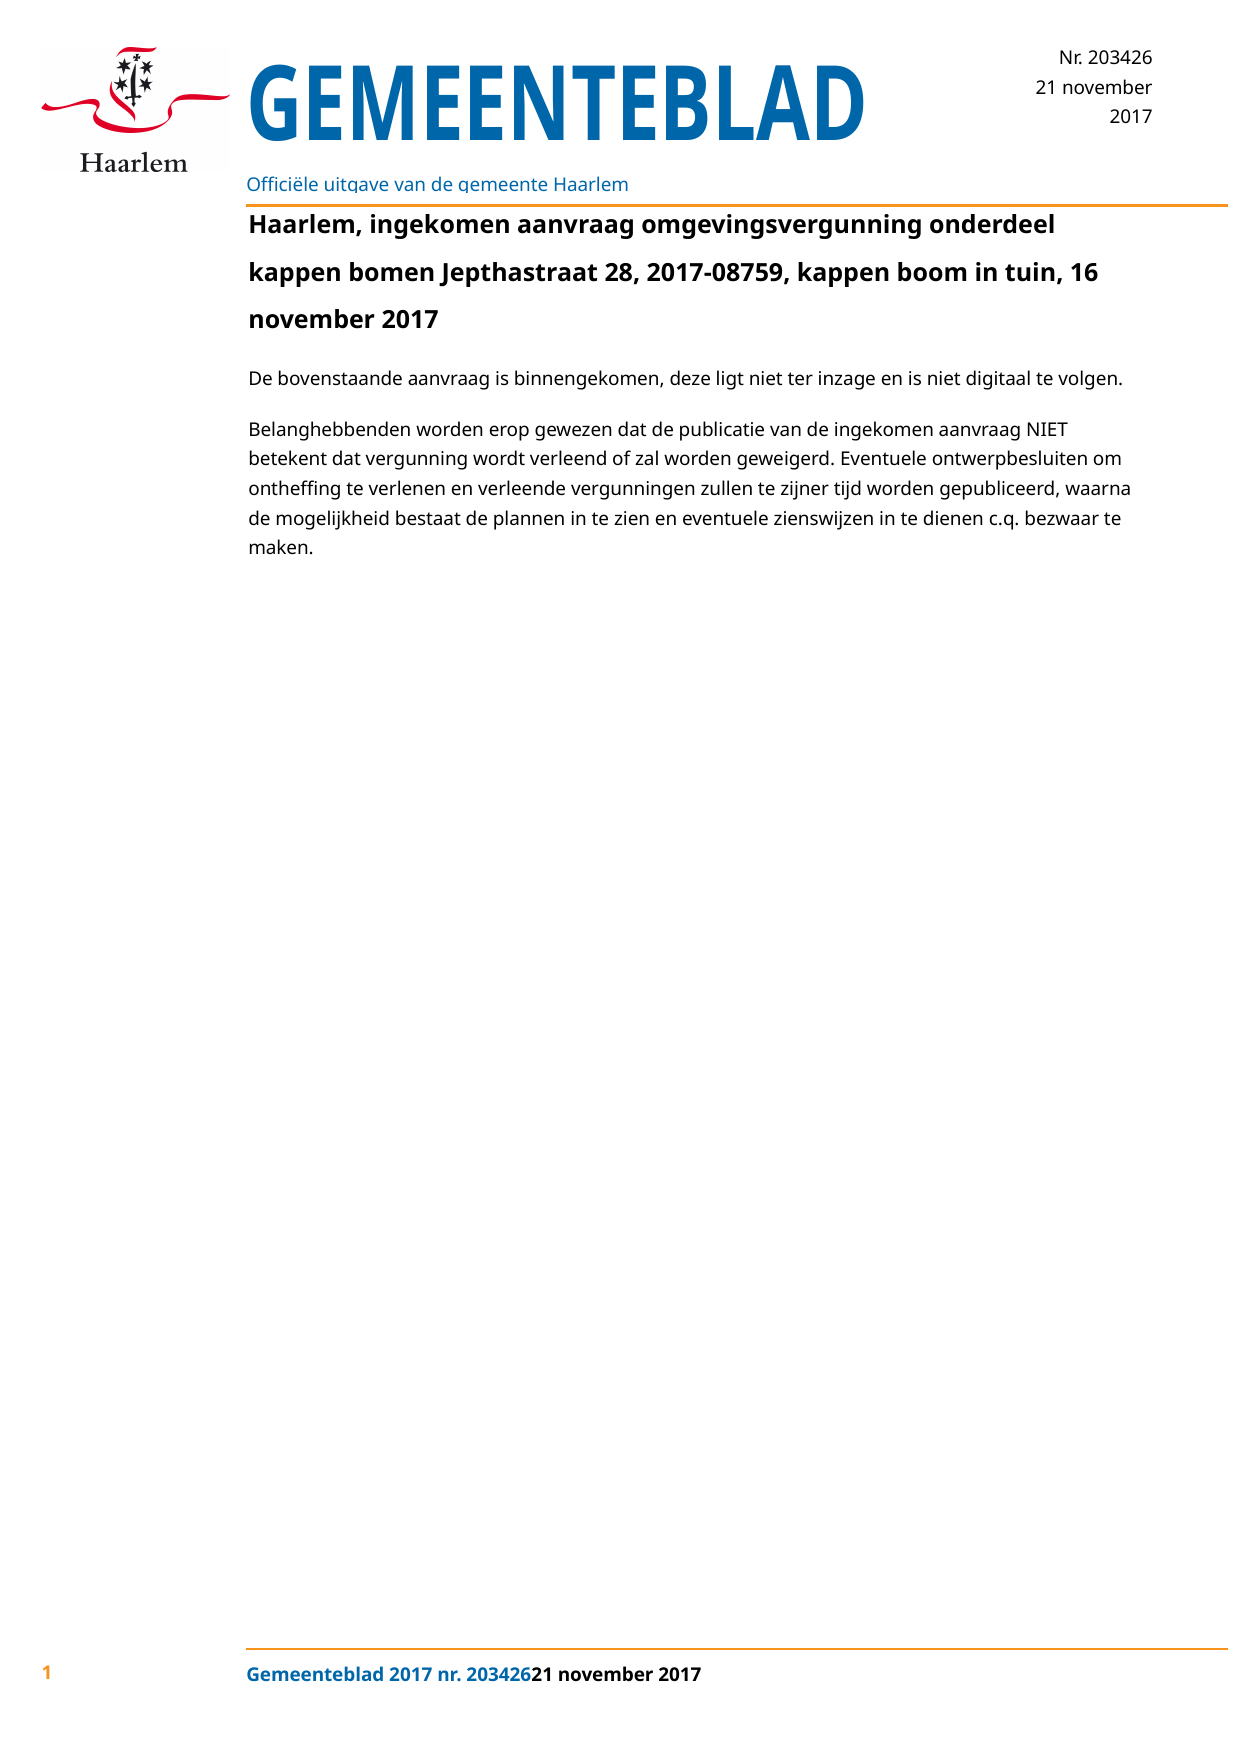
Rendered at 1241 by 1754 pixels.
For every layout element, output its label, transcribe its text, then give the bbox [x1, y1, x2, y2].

picture [41, 47, 231, 172]
text De bovenstaande aanvraag is binnengekomen, deze ligt niet ter inzage en is niet digitaal te volgen. [248, 366, 1152, 391]
text Belanghebbenden worden erop gewezen dat de publicatie van de ingekomen aanvraag NIET betekent dat vergunning wordt verleend of zal worden geweigerd. Eventuele ontwerpbesluiten om ontheffing te verlenen en verleende vergunningen zullen te zijner tijd worden gepubliceerd, waarna de mogelijkheid bestaat de plannen in te zien en eventuele zienswijzen in te dienen c.q. bezwaar te maken. [248, 416, 1152, 560]
text Haarlem, ingekomen aanvraag omgevingsvergunning onderdeel kappen bomen Jepthastraat 28, 2017-08759, kappen boom in tuin, 16 november 2017 [248, 207, 1152, 336]
